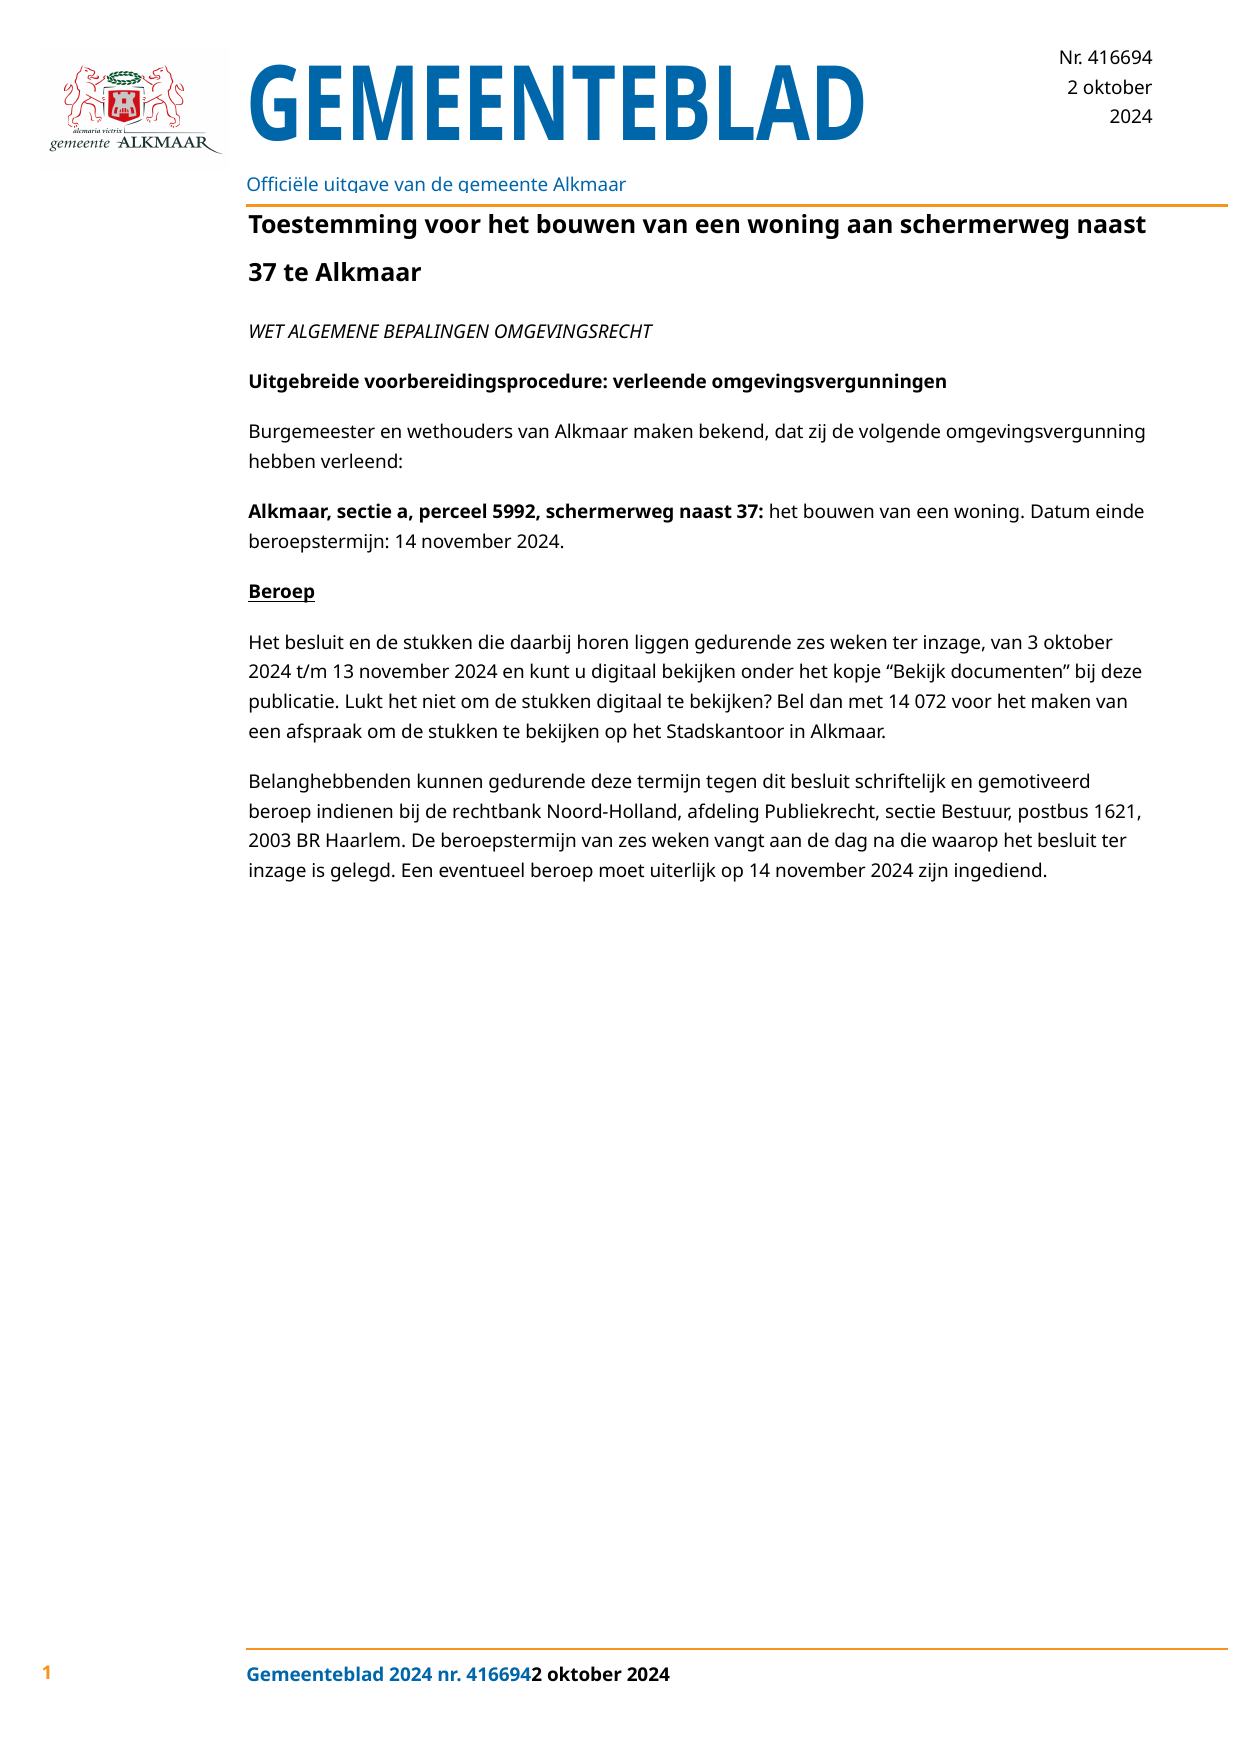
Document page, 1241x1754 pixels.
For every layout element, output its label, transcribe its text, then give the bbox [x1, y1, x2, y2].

text Beroep [248, 579, 1152, 604]
text WET ALGEMENE BEPALINGEN OMGEVINGSRECHT [248, 318, 1152, 344]
picture [41, 47, 231, 172]
text Uitgebreide voorbereidingsprocedure: verleende omgevingsvergunningen [248, 368, 1152, 394]
text Belanghebbenden kunnen gedurende deze termijn tegen dit besluit schriftelijk en gemotiveerd beroep indienen bij de rechtbank Noord-Holland, afdeling Publiekrecht, sectie Bestuur, postbus 1621, 2003 BR Haarlem. De beroepstermijn van zes weken vangt aan de dag na die waarop het besluit ter inzage is gelegd. Een eventueel beroep moet uiterlijk op 14 november 2024 zijn ingediend. [248, 768, 1152, 883]
text Alkmaar, sectie a, perceel 5992, schermerweg naast 37: het bouwen van een woning. Datum einde beroepstermijn: 14 november 2024. [248, 499, 1152, 554]
text Het besluit en de stukken die daarbij horen liggen gedurende zes weken ter inzage, van 3 oktober 2024 t/m 13 november 2024 en kunt u digitaal bekijken onder het kopje “Bekijk documenten” bij deze publicatie. Lukt het niet om de stukken digitaal te bekijken? Bel dan met 14 072 voor het maken van een afspraak om de stukken te bekijken op het Stadskantoor in Alkmaar. [248, 629, 1152, 744]
text Toestemming voor het bouwen van een woning aan schermerweg naast 37 te Alkmaar [248, 207, 1152, 288]
text Burgemeester en wethouders van Alkmaar maken bekend, dat zij de volgende omgevingsvergunning hebben verleend: [248, 419, 1152, 474]
